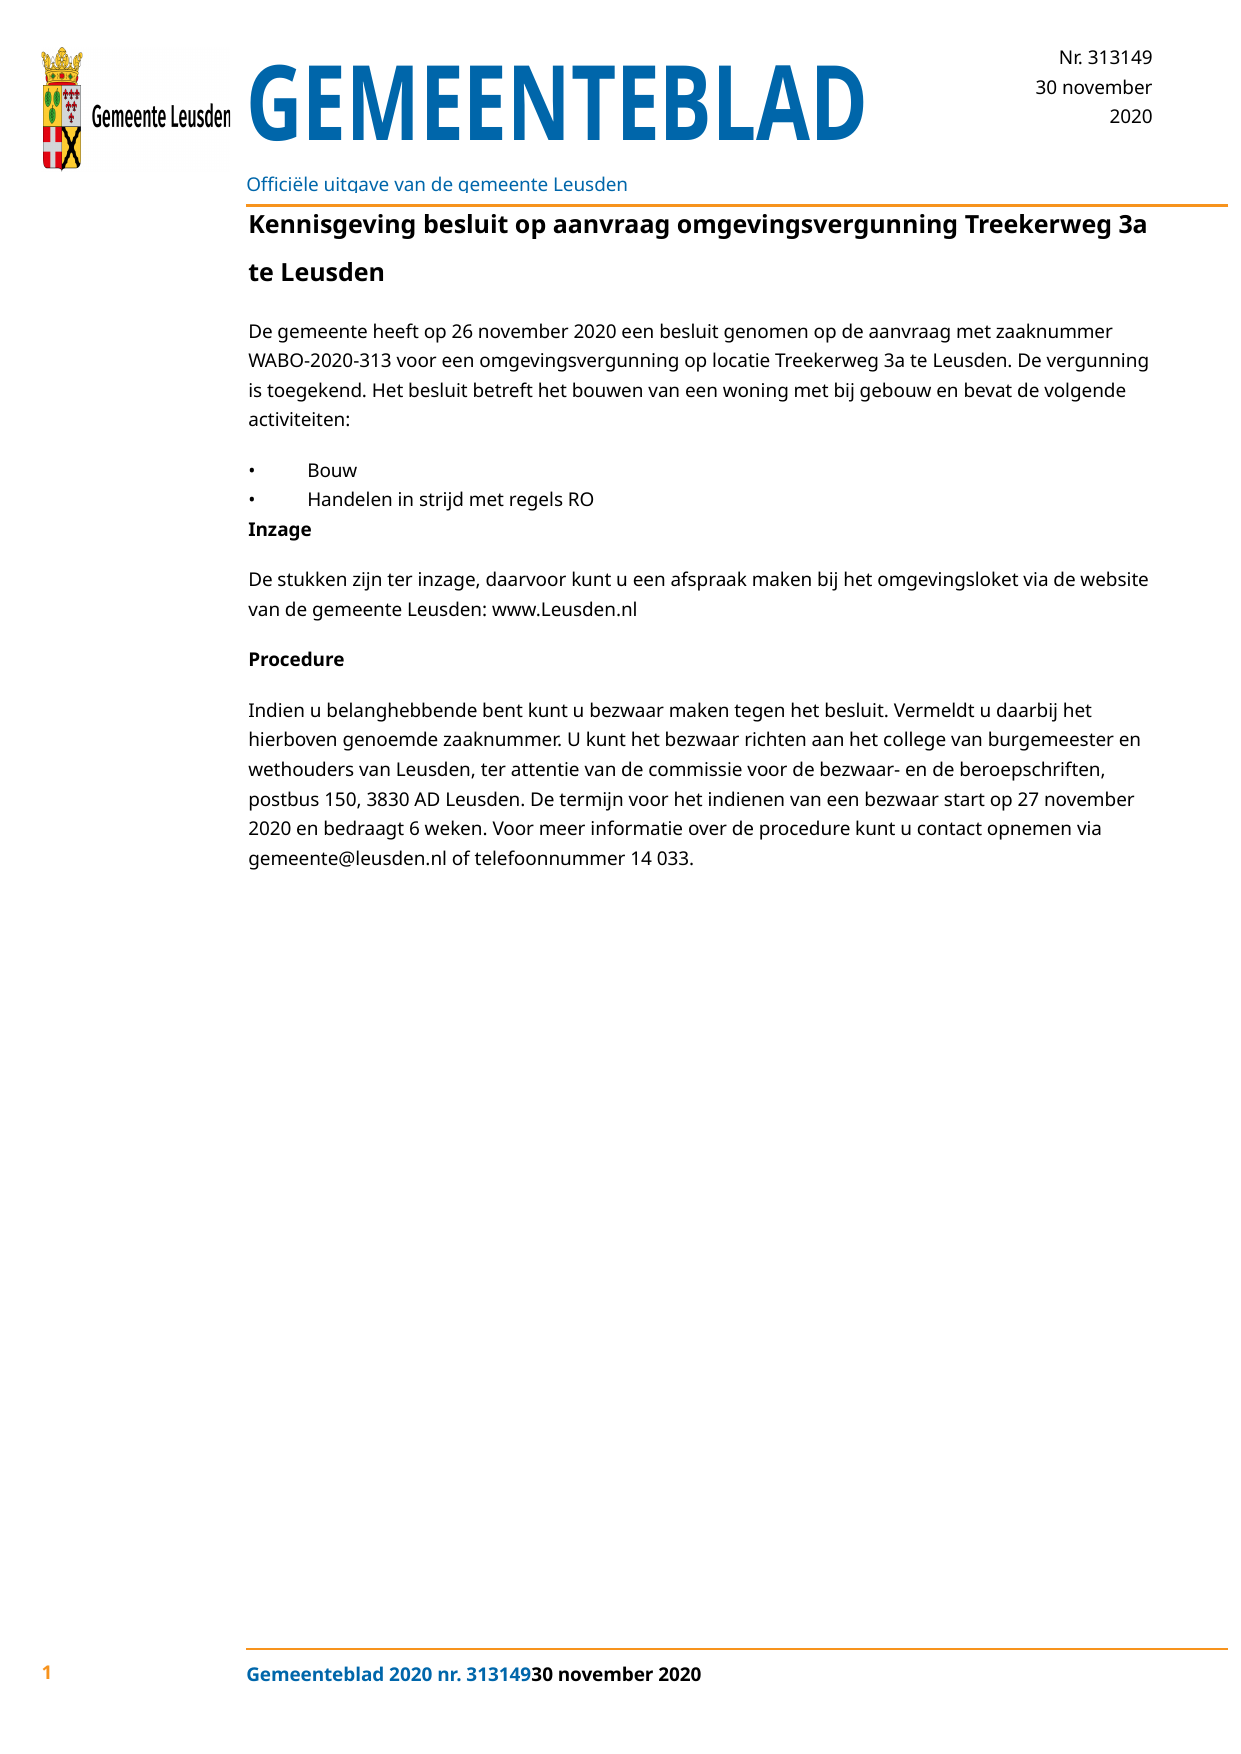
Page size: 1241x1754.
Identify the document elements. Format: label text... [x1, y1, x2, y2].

text Kennisgeving besluit op aanvraag omgevingsvergunning Treekerweg 3a te Leusden [248, 207, 1152, 288]
list Handelen in strijd met regels RO [248, 487, 1152, 512]
text Inzage [248, 516, 1152, 542]
list Bouw [248, 457, 1152, 483]
picture [41, 47, 231, 172]
text Procedure [248, 647, 1152, 672]
text Indien u belanghebbende bent kunt u bezwaar maken tegen het besluit. Vermeldt u daarbij het hierboven genoemde zaaknummer. U kunt het bezwaar richten aan het college van burgemeester en wethouders van Leusden, ter attentie van de commissie voor de bezwaar- en de beroepschriften, postbus 150, 3830 AD Leusden. De termijn voor het indienen van een bezwaar start op 27 november 2020 en bedraagt 6 weken. Voor meer informatie over de procedure kunt u contact opnemen via gemeente@leusden.nl of telefoonnummer 14 033. [248, 697, 1152, 871]
text De stukken zijn ter inzage, daarvoor kunt u een afspraak maken bij het omgevingsloket via de website van de gemeente Leusden: www.Leusden.nl [248, 567, 1152, 622]
text De gemeente heeft op 26 november 2020 een besluit genomen op de aanvraag met zaaknummer WABO-2020-313 voor een omgevingsvergunning op locatie Treekerweg 3a te Leusden. De vergunning is toegekend. Het besluit betreft het bouwen van een woning met bij gebouw en bevat de volgende activiteiten: [248, 318, 1152, 432]
